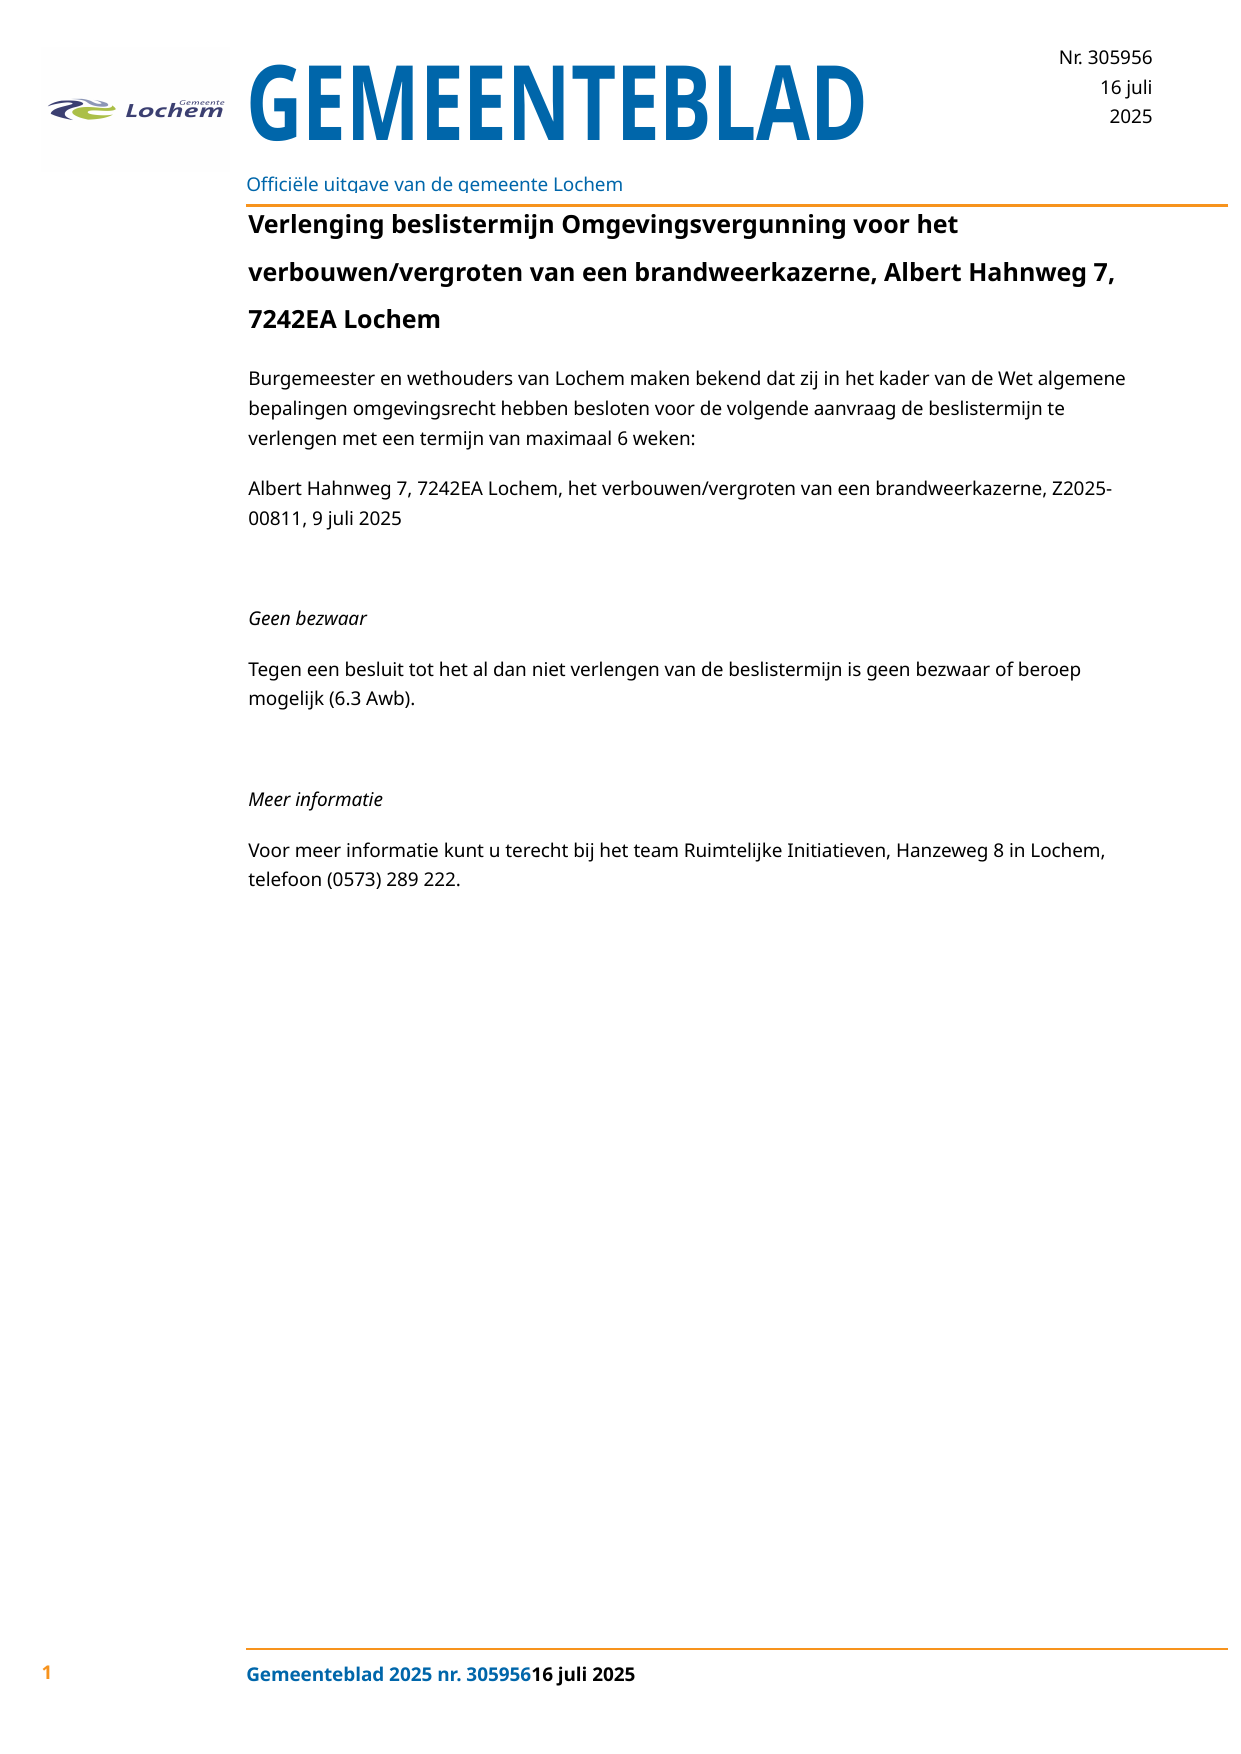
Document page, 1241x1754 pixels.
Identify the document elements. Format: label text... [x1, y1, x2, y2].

text Verlenging beslistermijn Omgevingsvergunning voor het verbouwen/vergroten van een brandweerkazerne, Albert Hahnweg 7, 7242EA Lochem [248, 207, 1152, 336]
text Geen bezwaar [248, 606, 1152, 631]
text Meer informatie [248, 786, 1152, 812]
text Voor meer informatie kunt u terecht bij het team Ruimtelijke Initiatieven, Hanzeweg 8 in Lochem, telefoon (0573) 289 222. [248, 837, 1152, 892]
text Tegen een besluit tot het al dan niet verlengen van de beslistermijn is geen bezwaar of beroep mogelijk (6.3 Awb). [248, 656, 1152, 711]
text Albert Hahnweg 7, 7242EA Lochem, het verbouwen/vergroten van een brandweerkazerne, Z2025-00811, 9 juli 2025 [248, 475, 1152, 530]
picture [41, 47, 231, 172]
text Burgemeester en wethouders van Lochem maken bekend dat zij in het kader van de Wet algemene bepalingen omgevingsrecht hebben besloten voor de volgende aanvraag de beslistermijn te verlengen met een termijn van maximaal 6 weken: [248, 366, 1152, 450]
